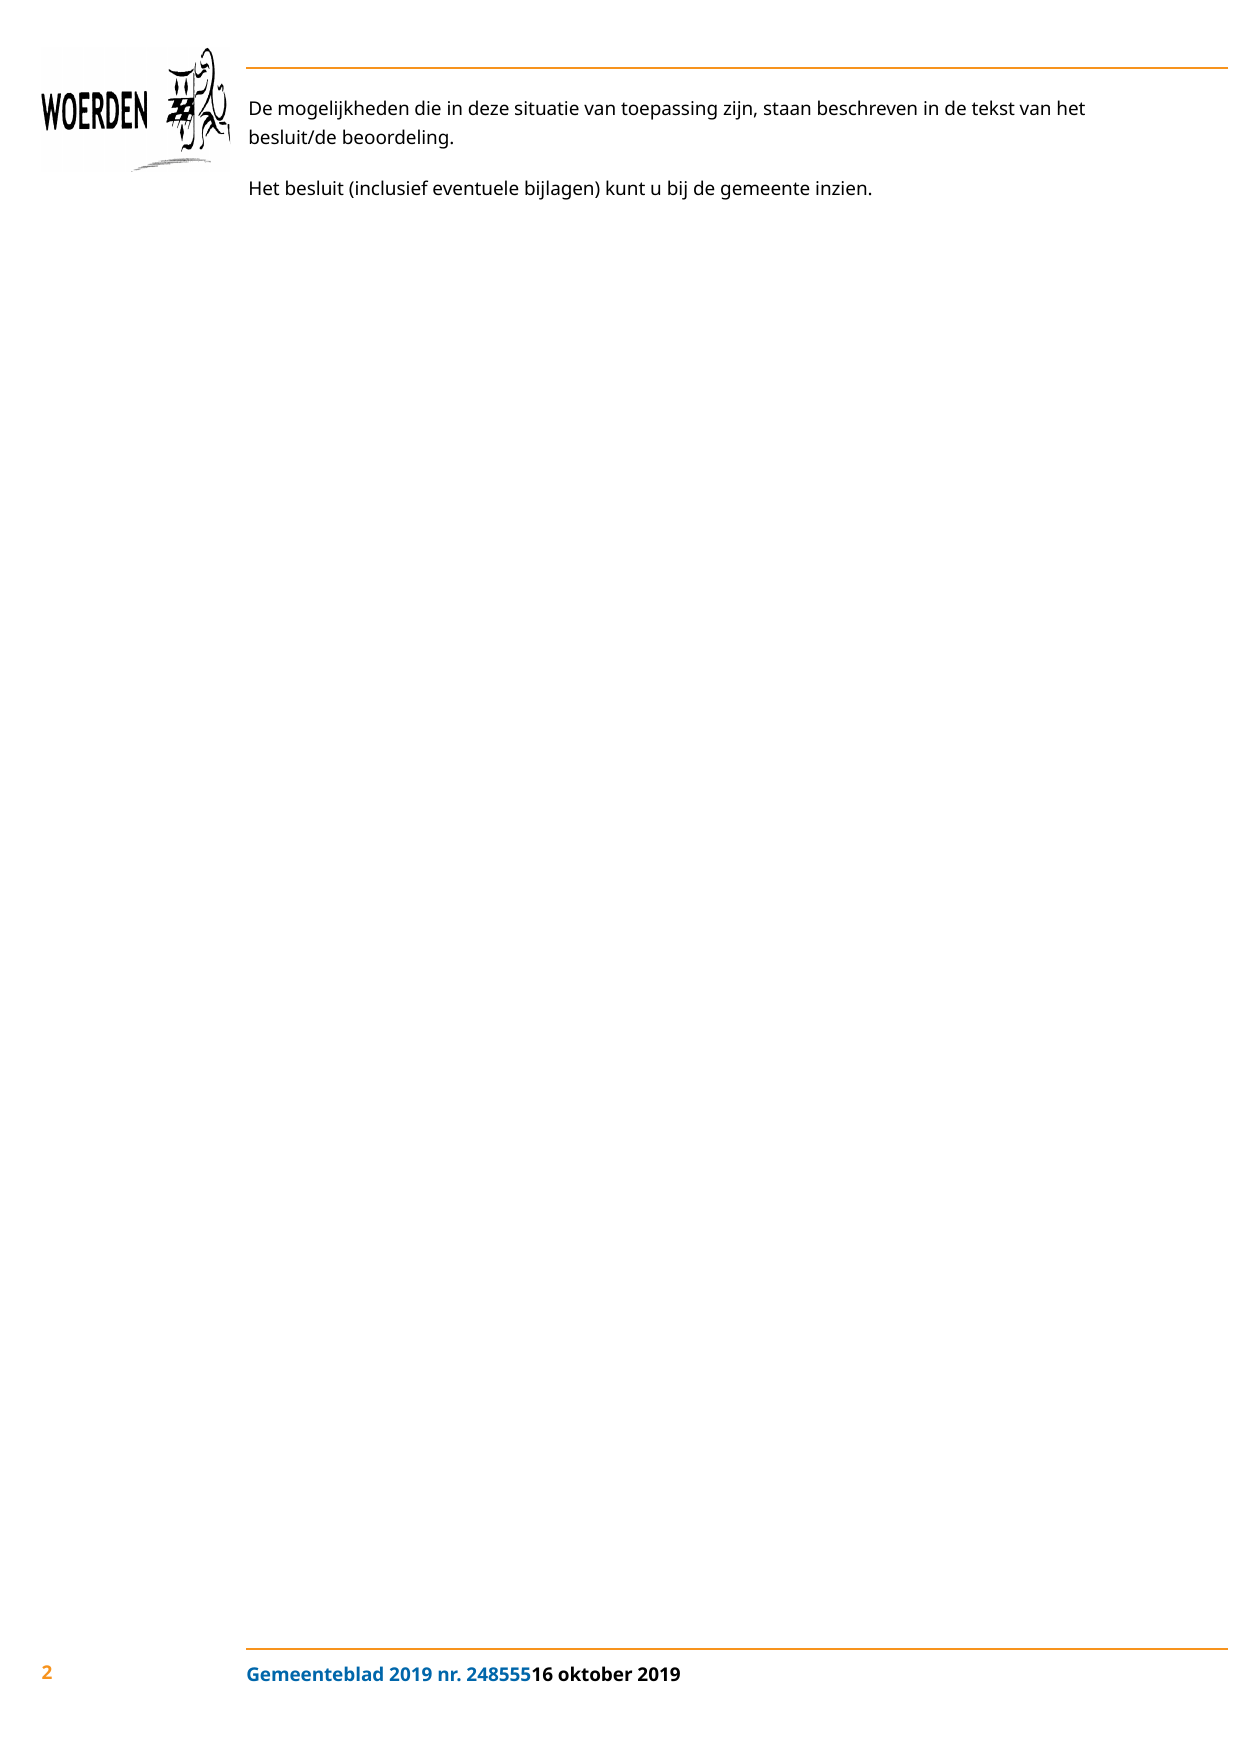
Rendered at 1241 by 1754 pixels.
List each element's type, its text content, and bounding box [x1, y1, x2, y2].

text Het besluit (inclusief eventuele bijlagen) kunt u bij de gemeente inzien. [248, 175, 1152, 201]
picture [41, 47, 231, 172]
text De mogelijkheden die in deze situatie van toepassing zijn, staan beschreven in de tekst van het besluit/de beoordeling. [248, 95, 1152, 150]
